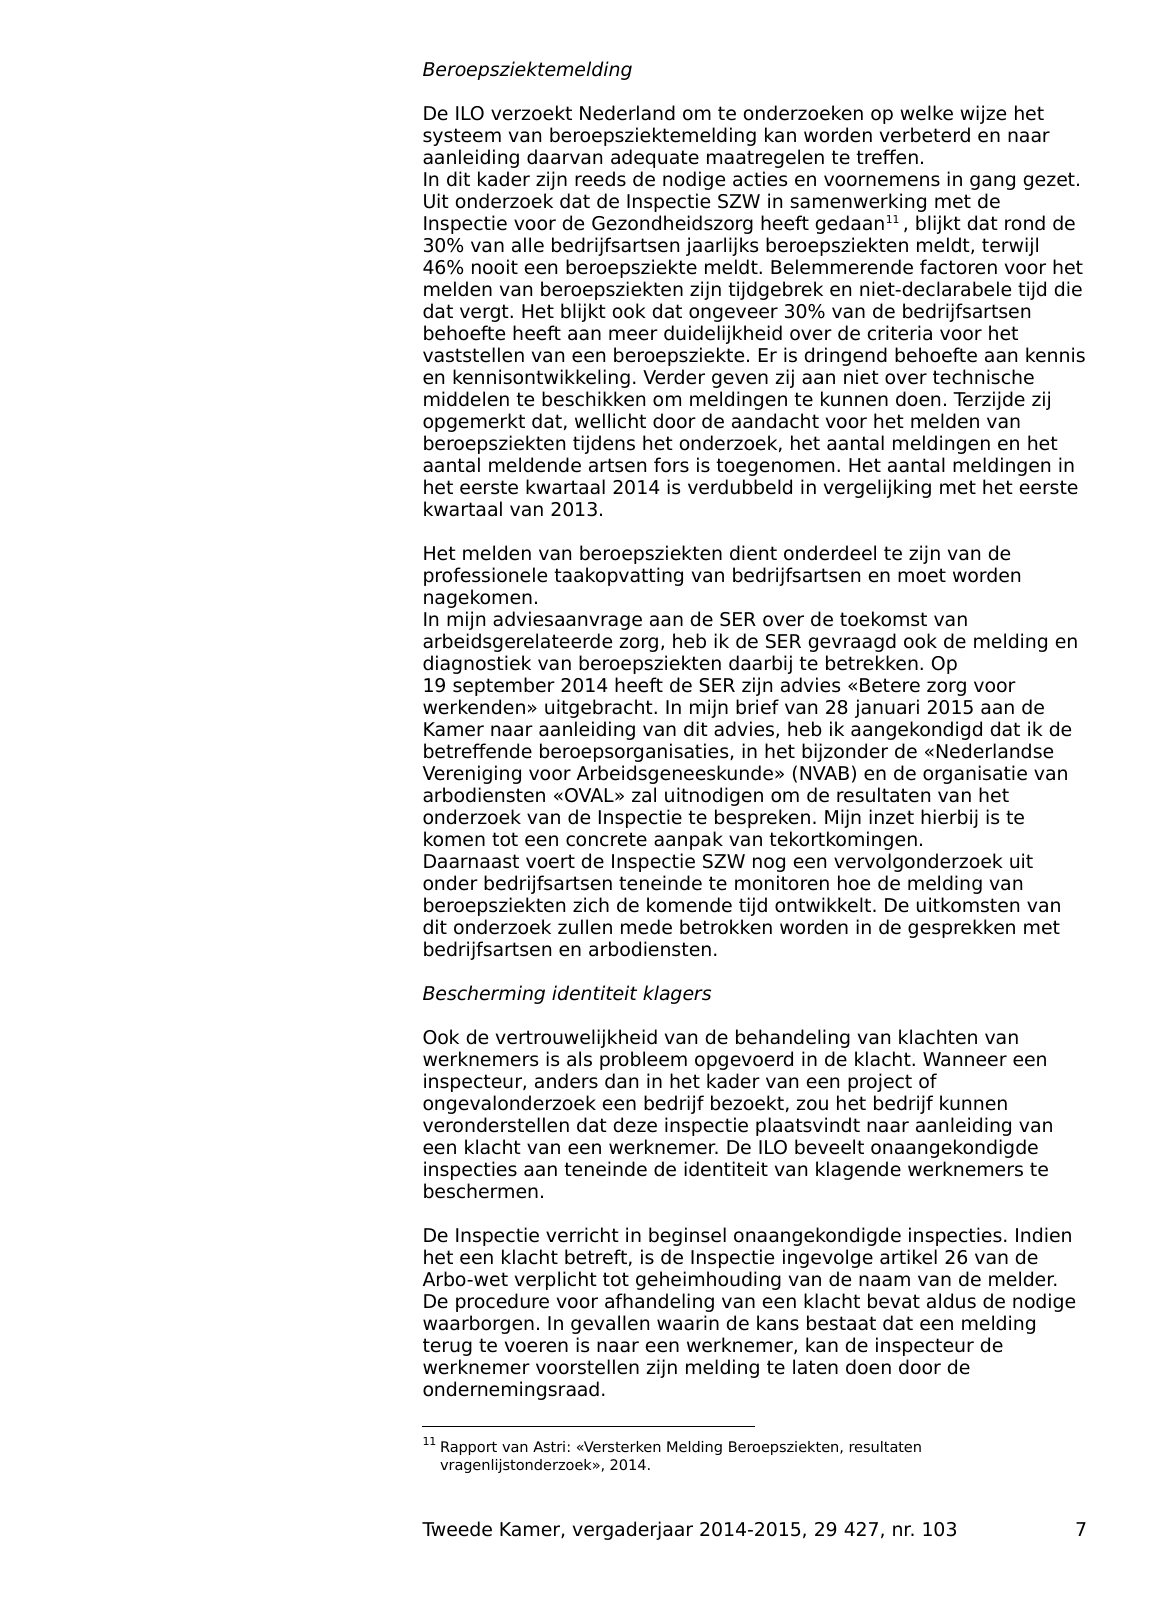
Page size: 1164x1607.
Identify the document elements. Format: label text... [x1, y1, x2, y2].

text In dit kader zijn reeds de nodige acties en voornemens in gang gezet. [422, 169, 1087, 191]
text Uit onderzoek dat de Inspectie SZW in samenwerking met de Inspectie voor de Gezondheidszorg heeft gedaan, blijkt dat rond de 30% van alle bedrijfsartsen jaarlijks beroepsziekten meldt, terwijl 46% nooit een beroepsziekte meldt. Belemmerende factoren voor het melden van beroepsziekten zijn tijdgebrek en niet-declarabele tijd die dat vergt. Het blijkt ook dat ongeveer 30% van de bedrijfsartsen behoefte heeft aan meer duidelijkheid over de criteria voor het vaststellen van een beroepsziekte. Er is dringend behoefte aan kennis en kennisontwikkeling. Verder geven zij aan niet over technische middelen te beschikken om meldingen te kunnen doen. Terzijde zij opgemerkt dat, wellicht door de aandacht voor het melden van beroepsziekten tijdens het onderzoek, het aantal meldingen en het aantal meldende artsen fors is toegenomen. Het aantal meldingen in het eerste kwartaal 2014 is verdubbeld in vergelijking met het eerste kwartaal van 2013. [422, 191, 1087, 521]
text Het melden van beroepsziekten dient onderdeel te zijn van de professionele taakopvatting van bedrijfsartsen en moet worden nagekomen. [422, 543, 1087, 609]
subtitle Beroepsziektemelding [422, 59, 1087, 81]
text In mijn adviesaanvrage aan de SER over de toekomst van arbeidsgerelateerde zorg, heb ik de SER gevraagd ook de melding en diagnostiek van beroepsziekten daarbij te betrekken. Op 19 september 2014 heeft de SER zijn advies «Betere zorg voor werkenden» uitgebracht. In mijn brief van 28 januari 2015 aan de Kamer naar aanleiding van dit advies, heb ik aangekondigd dat ik de betreffende beroepsorganisaties, in het bijzonder de «Nederlandse Vereniging voor Arbeidsgeneeskunde» (NVAB) en de organisatie van arbodiensten «OVAL» zal uitnodigen om de resultaten van het onderzoek van de Inspectie te bespreken. Mijn inzet hierbij is te komen tot een concrete aanpak van tekortkomingen. [422, 609, 1087, 851]
text Ook de vertrouwelijkheid van de behandeling van klachten van werknemers is als probleem opgevoerd in de klacht. Wanneer een inspecteur, anders dan in het kader van een project of ongevalonderzoek een bedrijf bezoekt, zou het bedrijf kunnen veronderstellen dat deze inspectie plaatsvindt naar aanleiding van een klacht van een werknemer. De ILO beveelt onaangekondigde inspecties aan teneinde de identiteit van klagende werknemers te beschermen. [422, 1027, 1087, 1203]
text Daarnaast voert de Inspectie SZW nog een vervolgonderzoek uit onder bedrijfsartsen teneinde te monitoren hoe de melding van beroepsziekten zich de komende tijd ontwikkelt. De uitkomsten van dit onderzoek zullen mede betrokken worden in de gesprekken met bedrijfsartsen en arbodiensten. [422, 851, 1087, 961]
text Rapport van Astri: «Versterken Melding Beroepsziekten, resultaten vragenlijstonderzoek», 2014. [422, 1435, 1087, 1474]
text De ILO verzoekt Nederland om te onderzoeken op welke wijze het systeem van beroepsziektemelding kan worden verbeterd en naar aanleiding daarvan adequate maatregelen te treffen. [422, 103, 1087, 169]
subtitle Bescherming identiteit klagers [422, 983, 1087, 1005]
text De Inspectie verricht in beginsel onaangekondigde inspecties. Indien het een klacht betreft, is de Inspectie ingevolge artikel 26 van de Arbo-wet verplicht tot geheimhouding van de naam van de melder. De procedure voor afhandeling van een klacht bevat aldus de nodige waarborgen. In gevallen waarin de kans bestaat dat een melding terug te voeren is naar een werknemer, kan de inspecteur de werknemer voorstellen zijn melding te laten doen door de ondernemingsraad. [422, 1225, 1087, 1401]
